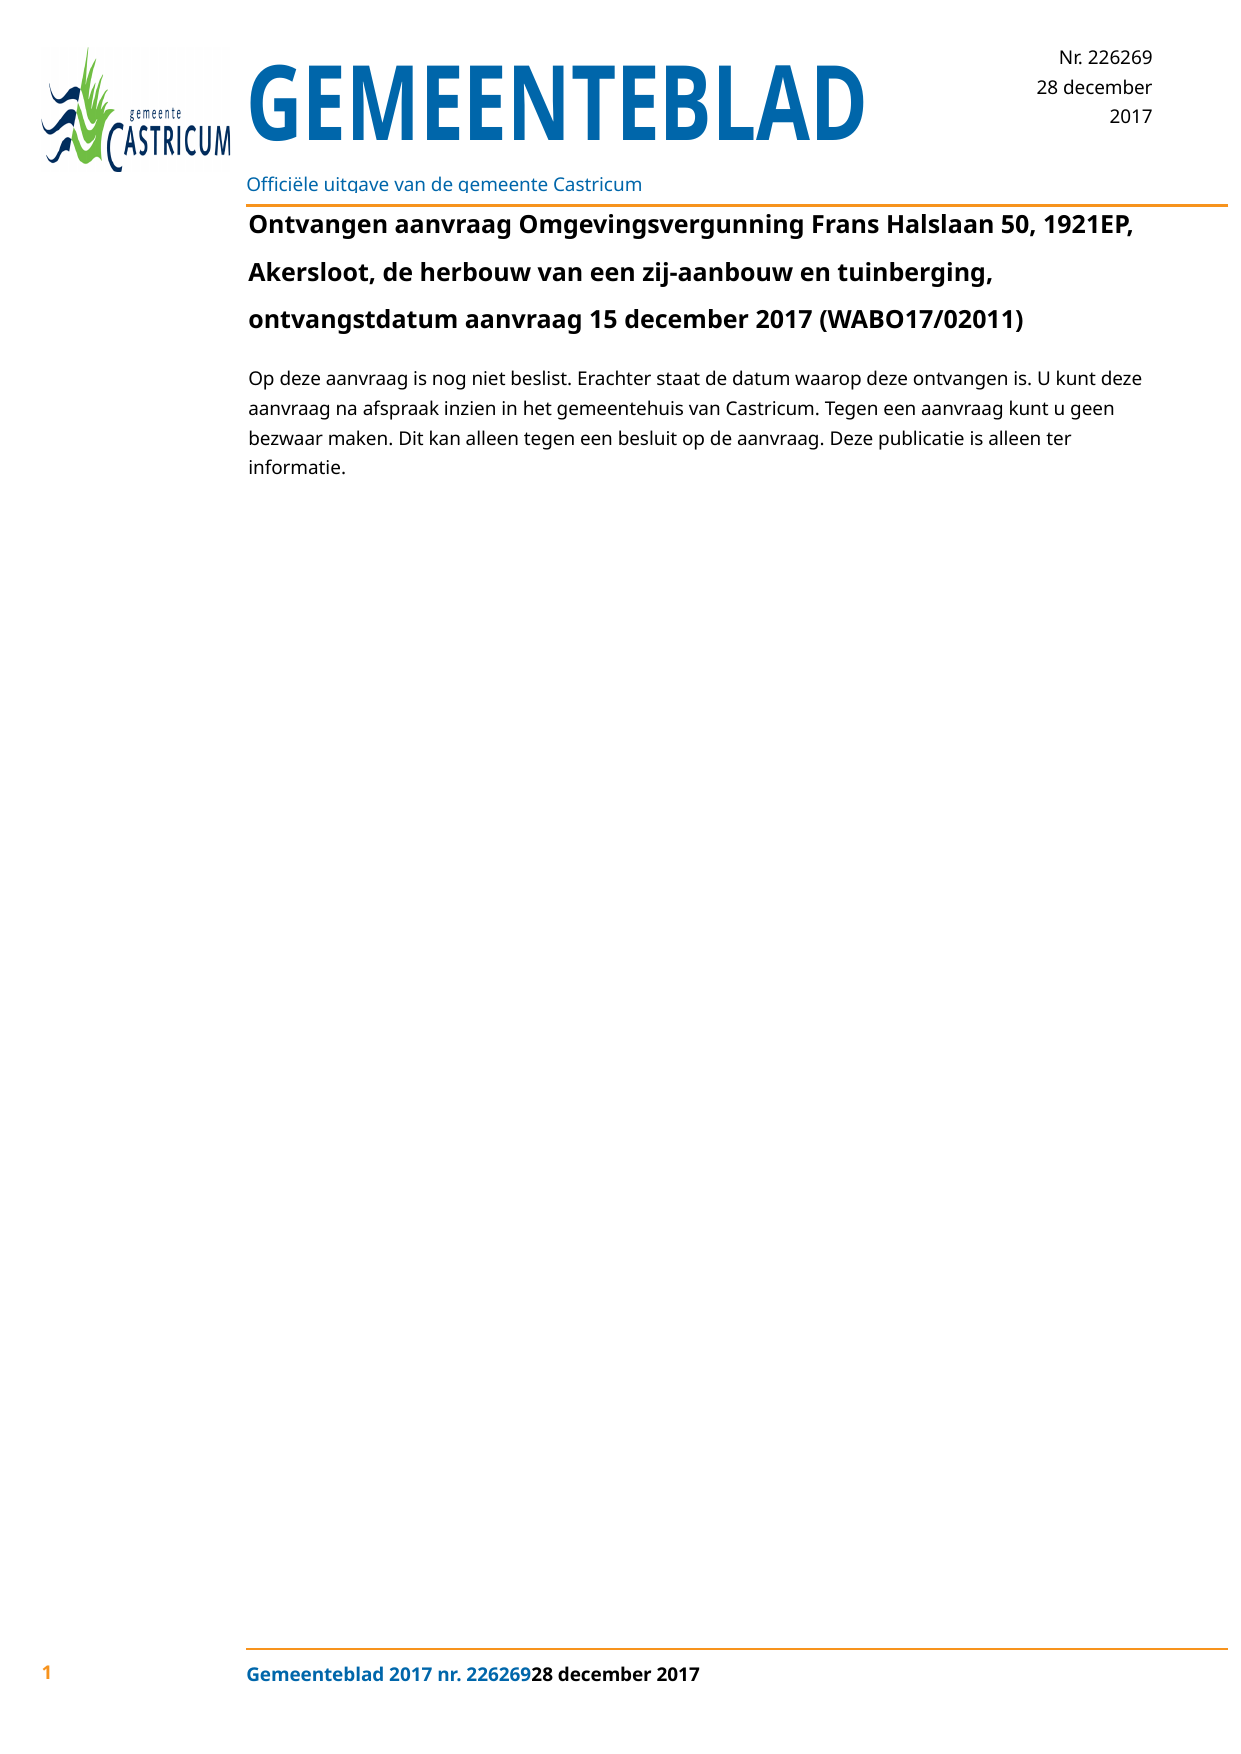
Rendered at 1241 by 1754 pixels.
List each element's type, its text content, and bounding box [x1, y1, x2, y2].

text Op deze aanvraag is nog niet beslist. Erachter staat de datum waarop deze ontvangen is. U kunt deze aanvraag na afspraak inzien in het gemeentehuis van Castricum. Tegen een aanvraag kunt u geen bezwaar maken. Dit kan alleen tegen een besluit op de aanvraag. Deze publicatie is alleen ter informatie. [248, 366, 1152, 480]
picture [41, 47, 231, 172]
text Ontvangen aanvraag Omgevingsvergunning Frans Halslaan 50, 1921EP, Akersloot, de herbouw van een zij-aanbouw en tuinberging, ontvangstdatum aanvraag 15 december 2017 (WABO17/02011) [248, 207, 1152, 336]
